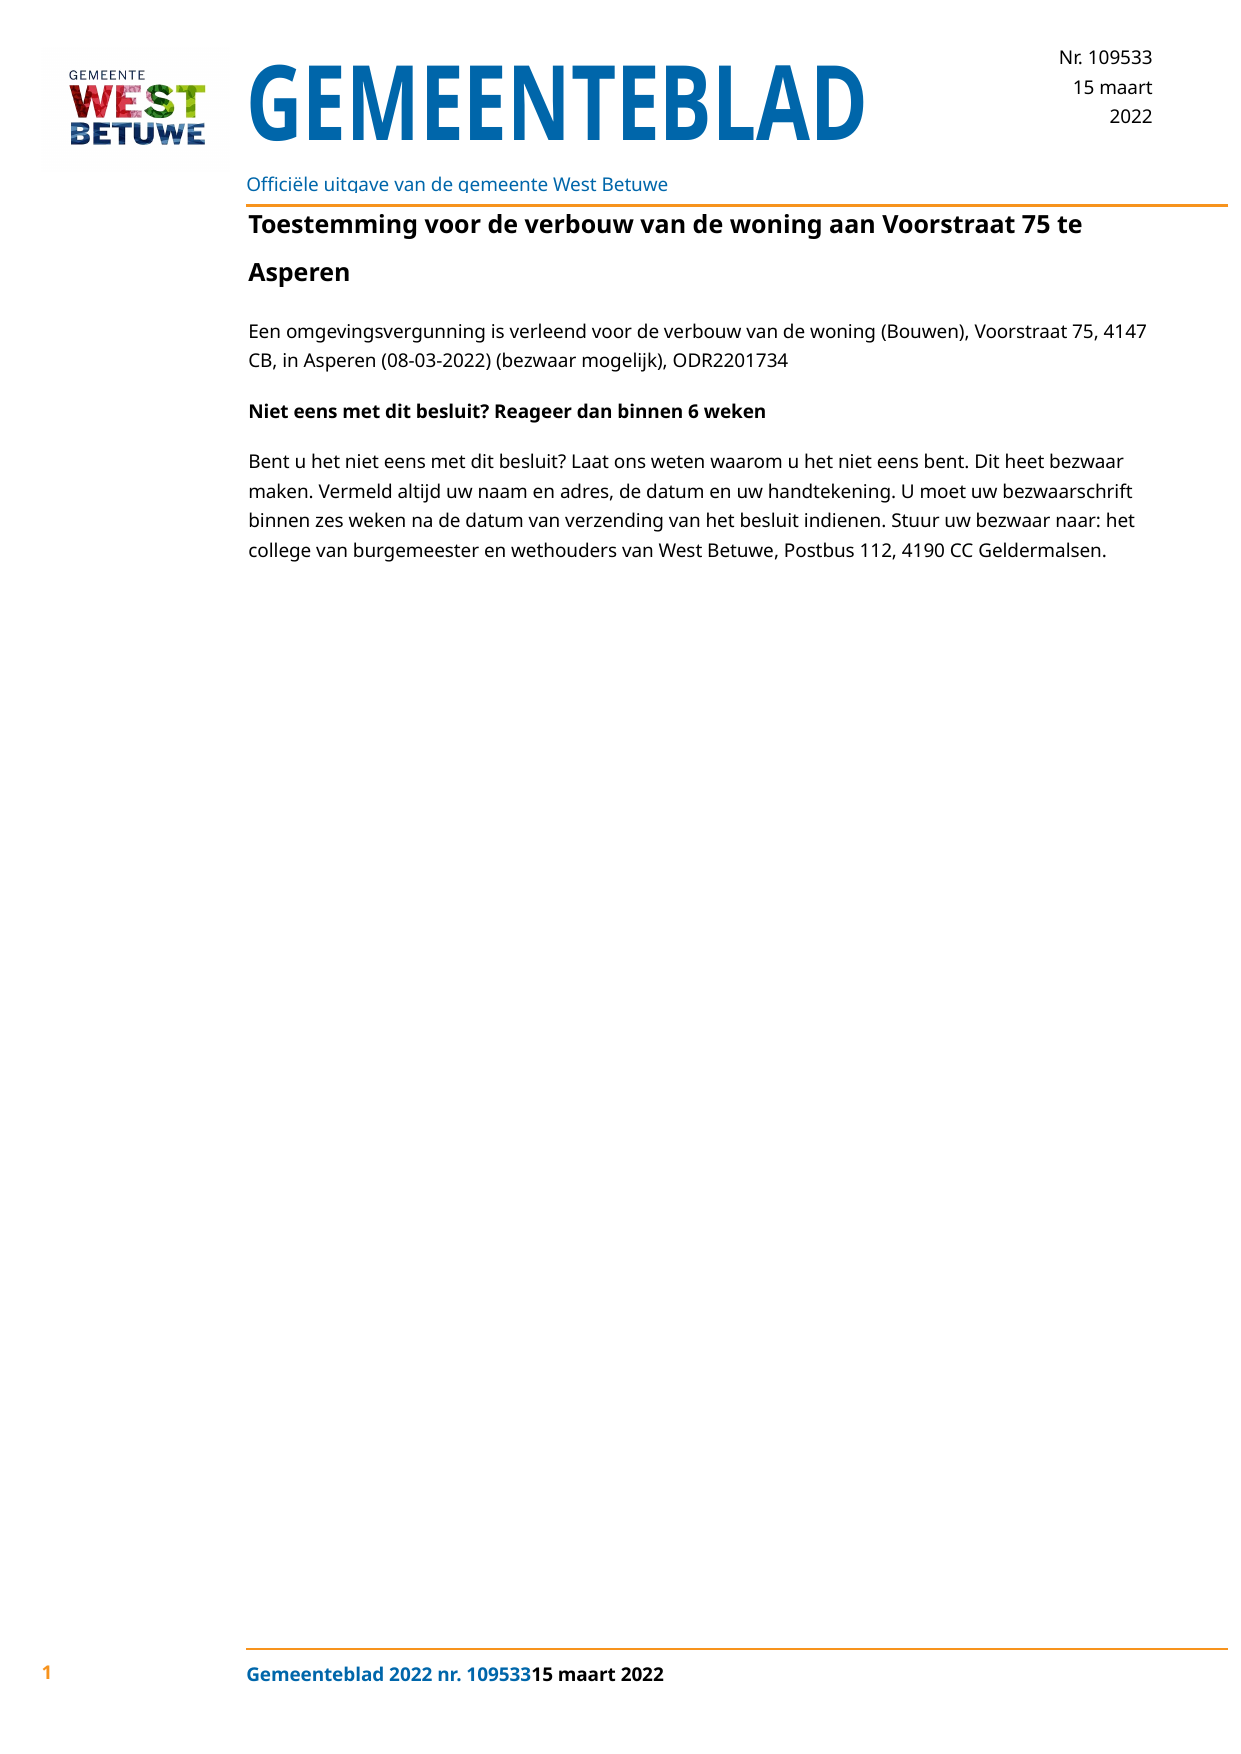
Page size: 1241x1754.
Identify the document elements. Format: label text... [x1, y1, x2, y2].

text Een omgevingsvergunning is verleend voor de verbouw van de woning (Bouwen), Voorstraat 75, 4147 CB, in Asperen (08-03-2022) (bezwaar mogelijk), ODR2201734 [248, 318, 1152, 373]
text Toestemming voor de verbouw van de woning aan Voorstraat 75 te Asperen [248, 207, 1152, 288]
picture [41, 47, 231, 172]
text Bent u het niet eens met dit besluit? Laat ons weten waarom u het niet eens bent. Dit heet bezwaar maken. Vermeld altijd uw naam en adres, de datum en uw handtekening. U moet uw bezwaarschrift binnen zes weken na de datum van verzending van het besluit indienen. Stuur uw bezwaar naar: het college van burgemeester en wethouders van West Betuwe, Postbus 112, 4190 CC Geldermalsen. [248, 448, 1152, 563]
text Niet eens met dit besluit? Reageer dan binnen 6 weken [248, 398, 1152, 424]
